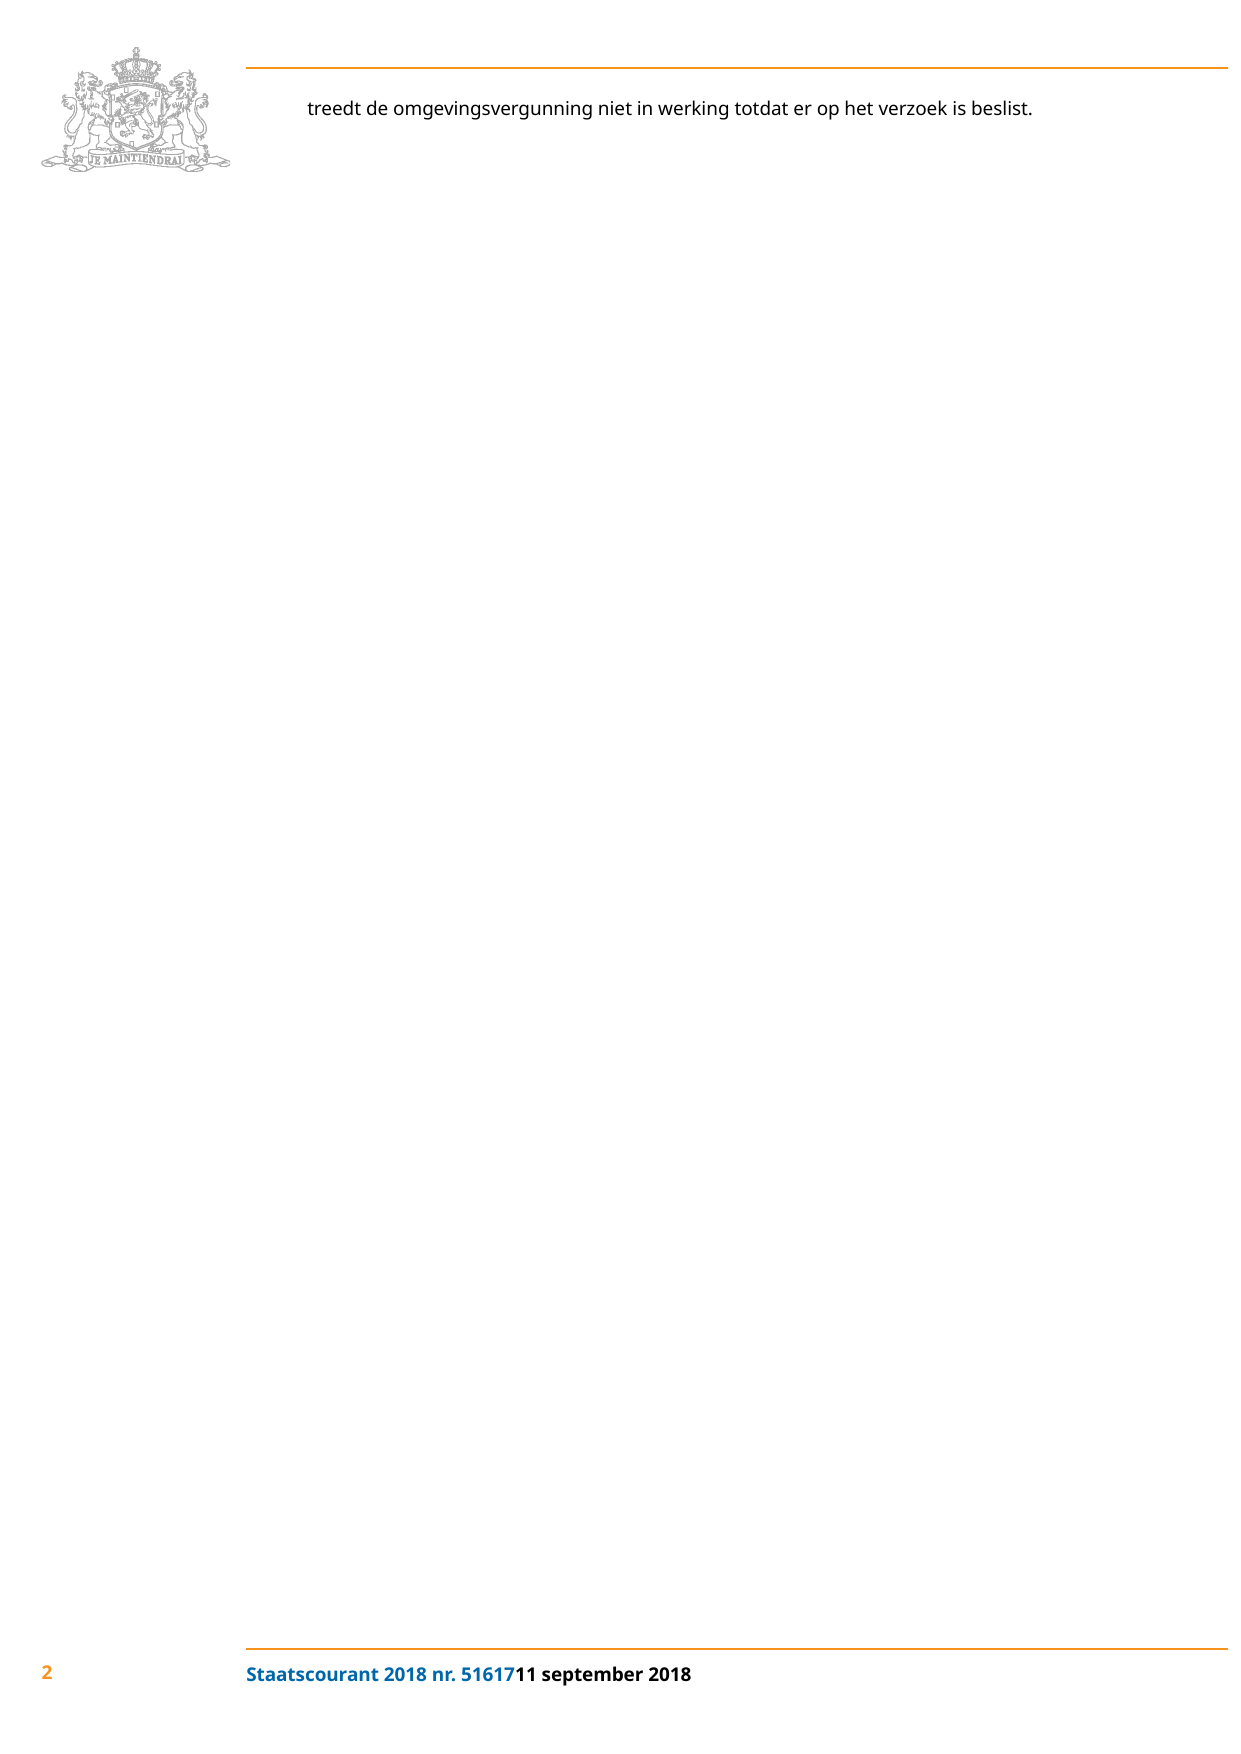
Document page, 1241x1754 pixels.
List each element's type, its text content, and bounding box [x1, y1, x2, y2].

picture [41, 47, 231, 172]
list treedt de omgevingsvergunning niet in werking totdat er op het verzoek is beslist. [248, 95, 1152, 121]
